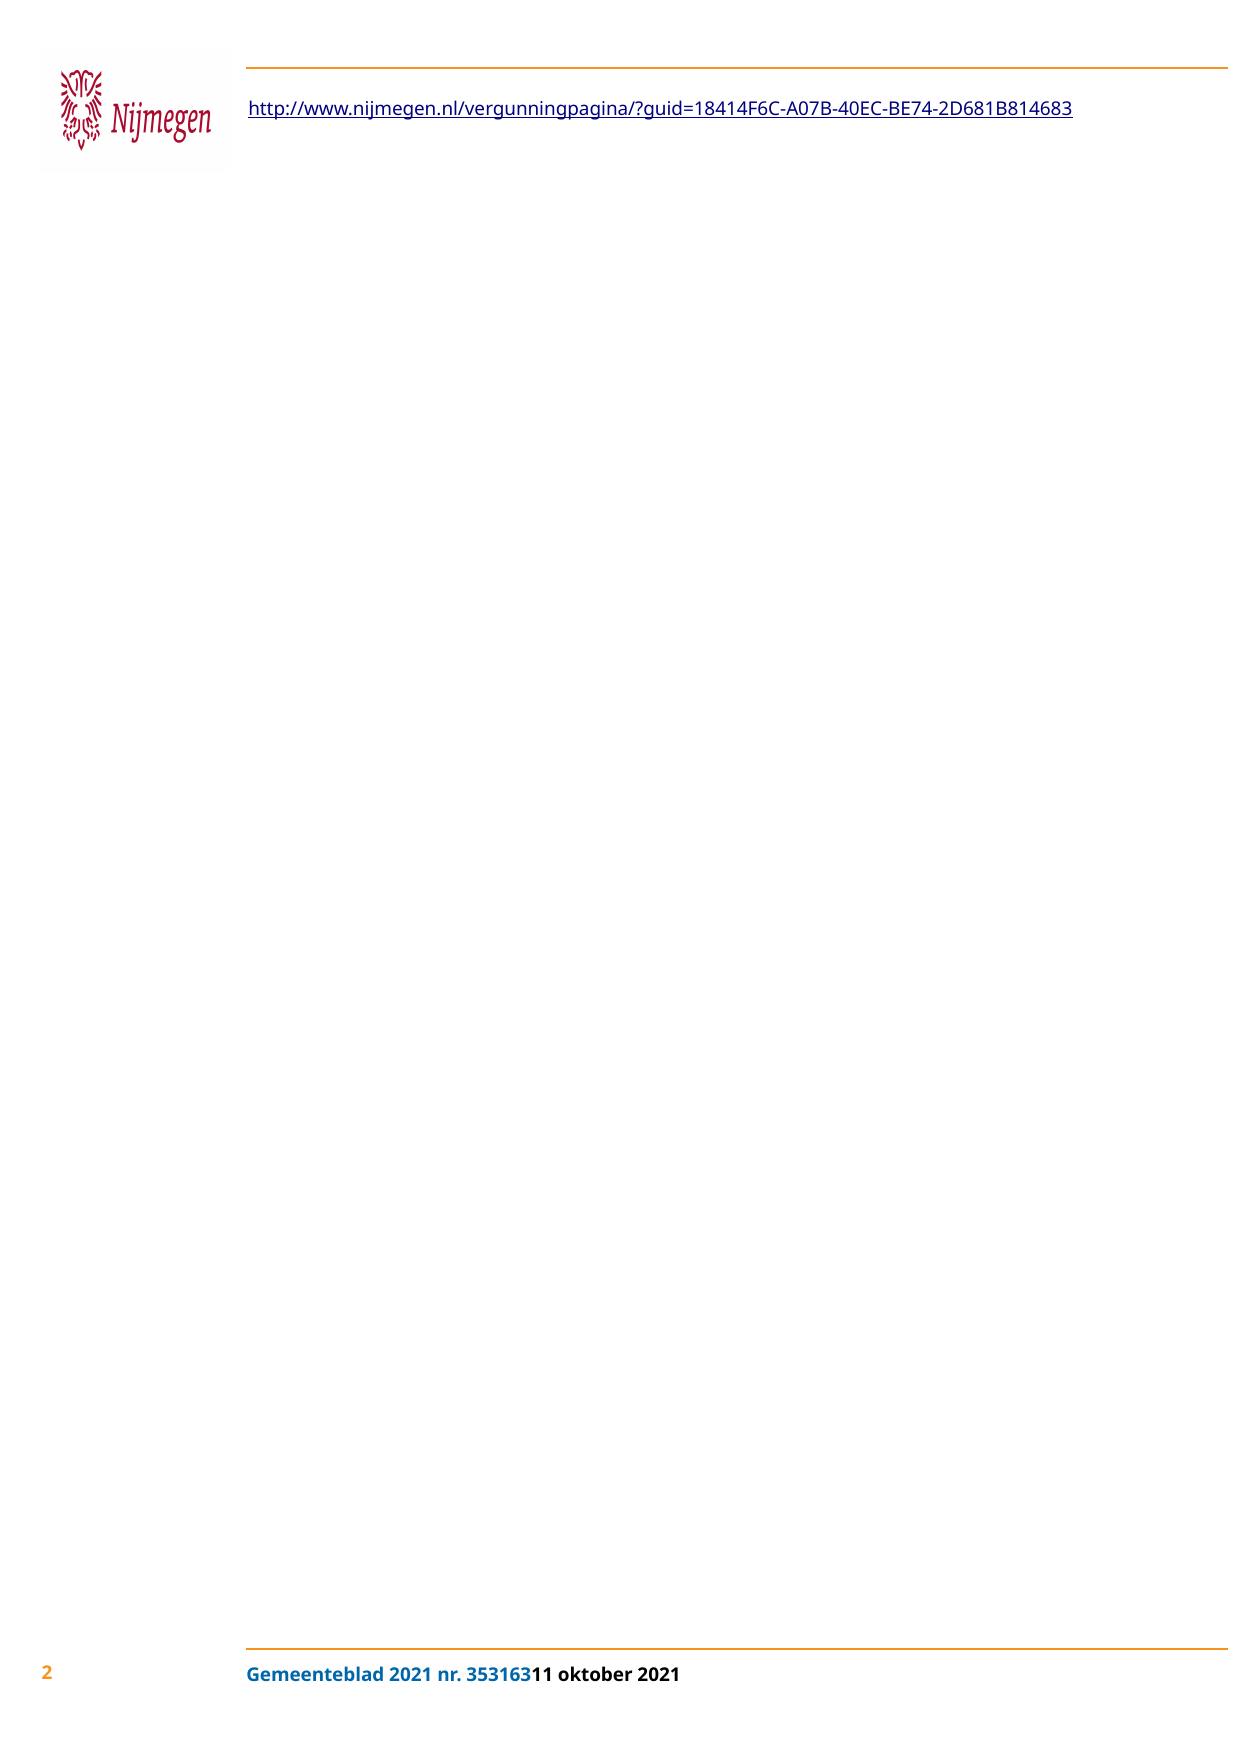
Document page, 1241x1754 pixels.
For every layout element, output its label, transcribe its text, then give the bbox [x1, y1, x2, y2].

picture [41, 47, 231, 172]
text http://www.nijmegen.nl/vergunningpagina/?guid=18414F6C-A07B-40EC-BE74-2D681B814683 [248, 95, 1152, 121]
